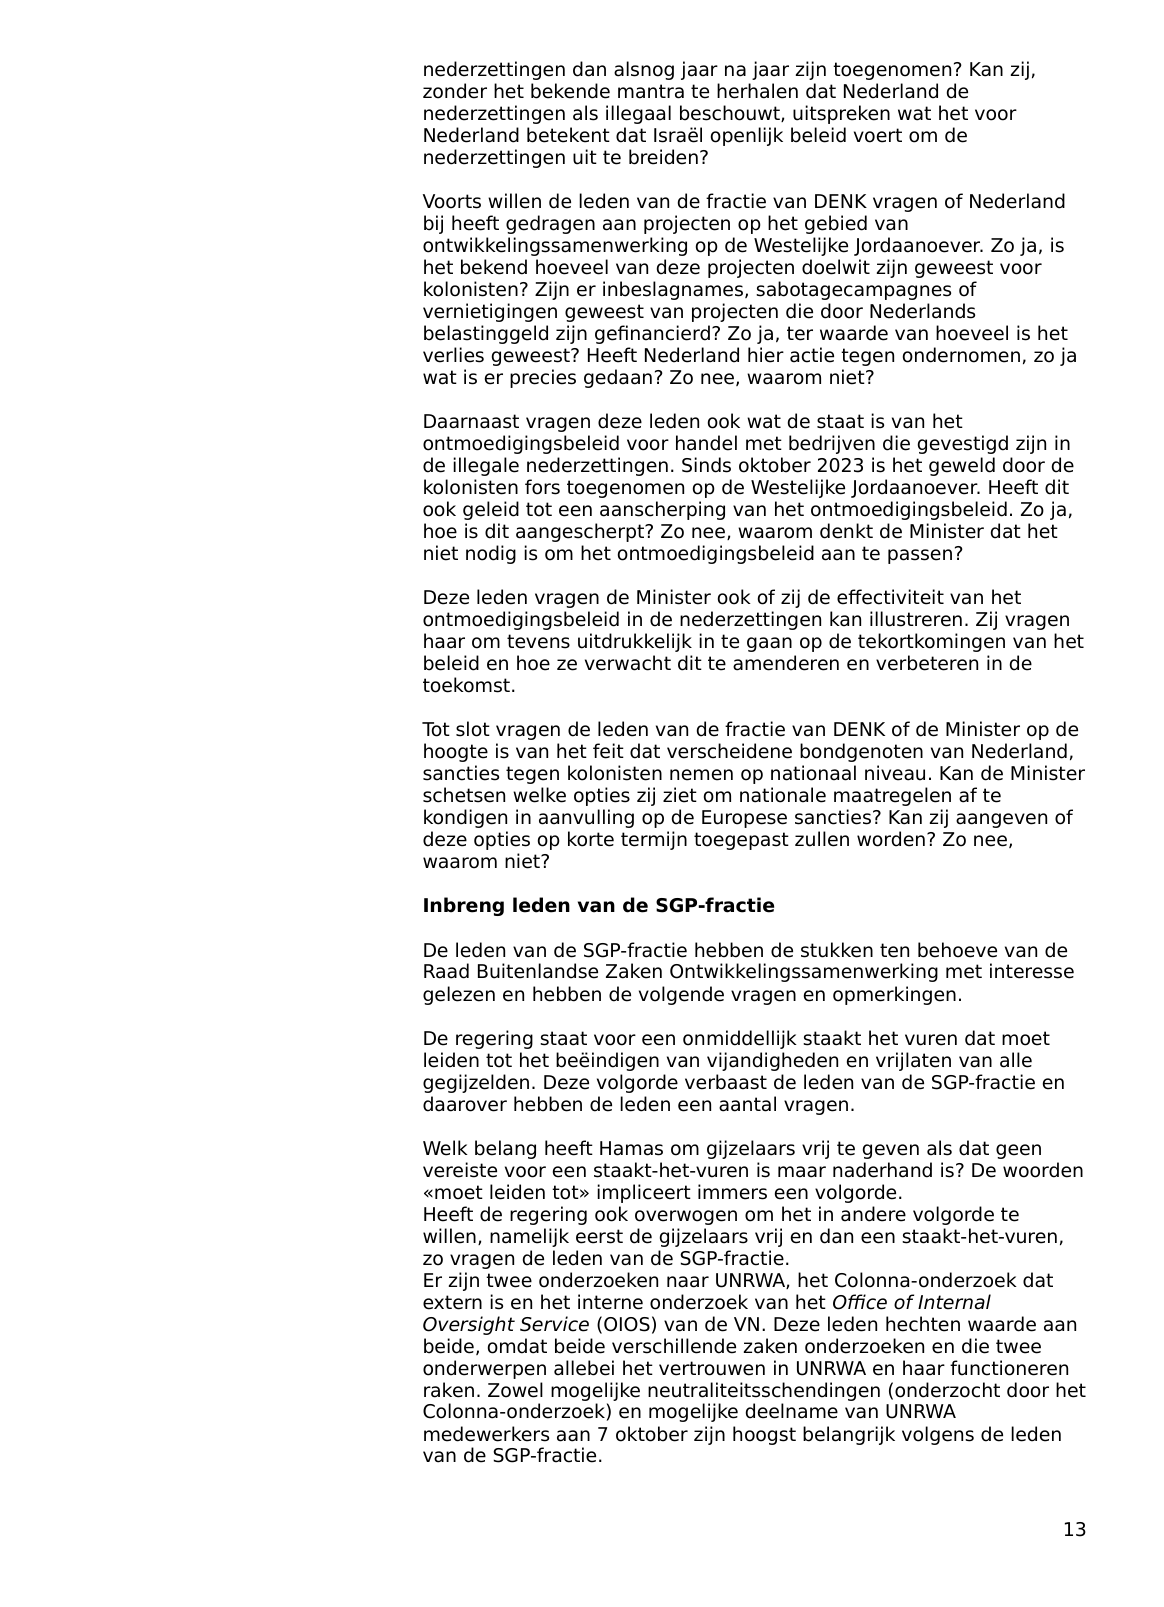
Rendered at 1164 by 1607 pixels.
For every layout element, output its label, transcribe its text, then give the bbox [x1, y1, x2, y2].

text Welk belang heeft Hamas om gijzelaars vrij te geven als dat geen vereiste voor een staakt-het-vuren is maar naderhand is? De woorden «moet leiden tot» impliceert immers een volgorde. [422, 1138, 1087, 1204]
text Tot slot vragen de leden van de fractie van DENK of de Minister op de hoogte is van het feit dat verscheidene bondgenoten van Nederland, sancties tegen kolonisten nemen op nationaal niveau. Kan de Minister schetsen welke opties zij ziet om nationale maatregelen af te kondigen in aanvulling op de Europese sancties? Kan zij aangeven of deze opties op korte termijn toegepast zullen worden? Zo nee, waarom niet? [422, 719, 1087, 873]
text nederzettingen dan alsnog jaar na jaar zijn toegenomen? Kan zij, zonder het bekende mantra te herhalen dat Nederland de nederzettingen als illegaal beschouwt, uitspreken wat het voor Nederland betekent dat Israël openlijk beleid voert om de nederzettingen uit te breiden? [422, 59, 1087, 169]
text De leden van de SGP-fractie hebben de stukken ten behoeve van de Raad Buitenlandse Zaken Ontwikkelingssamenwerking met interesse gelezen en hebben de volgende vragen en opmerkingen. [422, 939, 1087, 1005]
text Heeft de regering ook overwogen om het in andere volgorde te willen, namelijk eerst de gijzelaars vrij en dan een staakt-het-vuren, zo vragen de leden van de SGP-fractie. [422, 1204, 1087, 1269]
text Daarnaast vragen deze leden ook wat de staat is van het ontmoedigingsbeleid voor handel met bedrijven die gevestigd zijn in de illegale nederzettingen. Sinds oktober 2023 is het geweld door de kolonisten fors toegenomen op de Westelijke Jordaanoever. Heeft dit ook geleid tot een aanscherping van het ontmoedigingsbeleid. Zo ja, hoe is dit aangescherpt? Zo nee, waarom denkt de Minister dat het niet nodig is om het ontmoedigingsbeleid aan te passen? [422, 411, 1087, 565]
text Voorts willen de leden van de fractie van DENK vragen of Nederland bij heeft gedragen aan projecten op het gebied van ontwikkelingssamenwerking op de Westelijke Jordaanoever. Zo ja, is het bekend hoeveel van deze projecten doelwit zijn geweest voor kolonisten? Zijn er inbeslagnames, sabotagecampagnes of vernietigingen geweest van projecten die door Nederlands belastinggeld zijn gefinancierd? Zo ja, ter waarde van hoeveel is het verlies geweest? Heeft Nederland hier actie tegen ondernomen, zo ja wat is er precies gedaan? Zo nee, waarom niet? [422, 191, 1087, 389]
text De regering staat voor een onmiddellijk staakt het vuren dat moet leiden tot het beëindigen van vijandigheden en vrijlaten van alle gegijzelden. Deze volgorde verbaast de leden van de SGP-fractie en daarover hebben de leden een aantal vragen. [422, 1028, 1087, 1116]
subtitle Inbreng leden van de SGP-fractie [422, 895, 1087, 917]
text Er zijn twee onderzoeken naar UNRWA, het Colonna-onderzoek dat extern is en het interne onderzoek van het Office of Internal Oversight Service (OIOS) van de VN. Deze leden hechten waarde aan beide, omdat beide verschillende zaken onderzoeken en die twee onderwerpen allebei het vertrouwen in UNRWA en haar functioneren raken. Zowel mogelijke neutraliteitsschendingen (onderzocht door het Colonna-onderzoek) en mogelijke deelname van UNRWA medewerkers aan 7 oktober zijn hoogst belangrijk volgens de leden van de SGP-fractie. [422, 1269, 1087, 1467]
text Deze leden vragen de Minister ook of zij de effectiviteit van het ontmoedigingsbeleid in de nederzettingen kan illustreren. Zij vragen haar om tevens uitdrukkelijk in te gaan op de tekortkomingen van het beleid en hoe ze verwacht dit te amenderen en verbeteren in de toekomst. [422, 587, 1087, 697]
